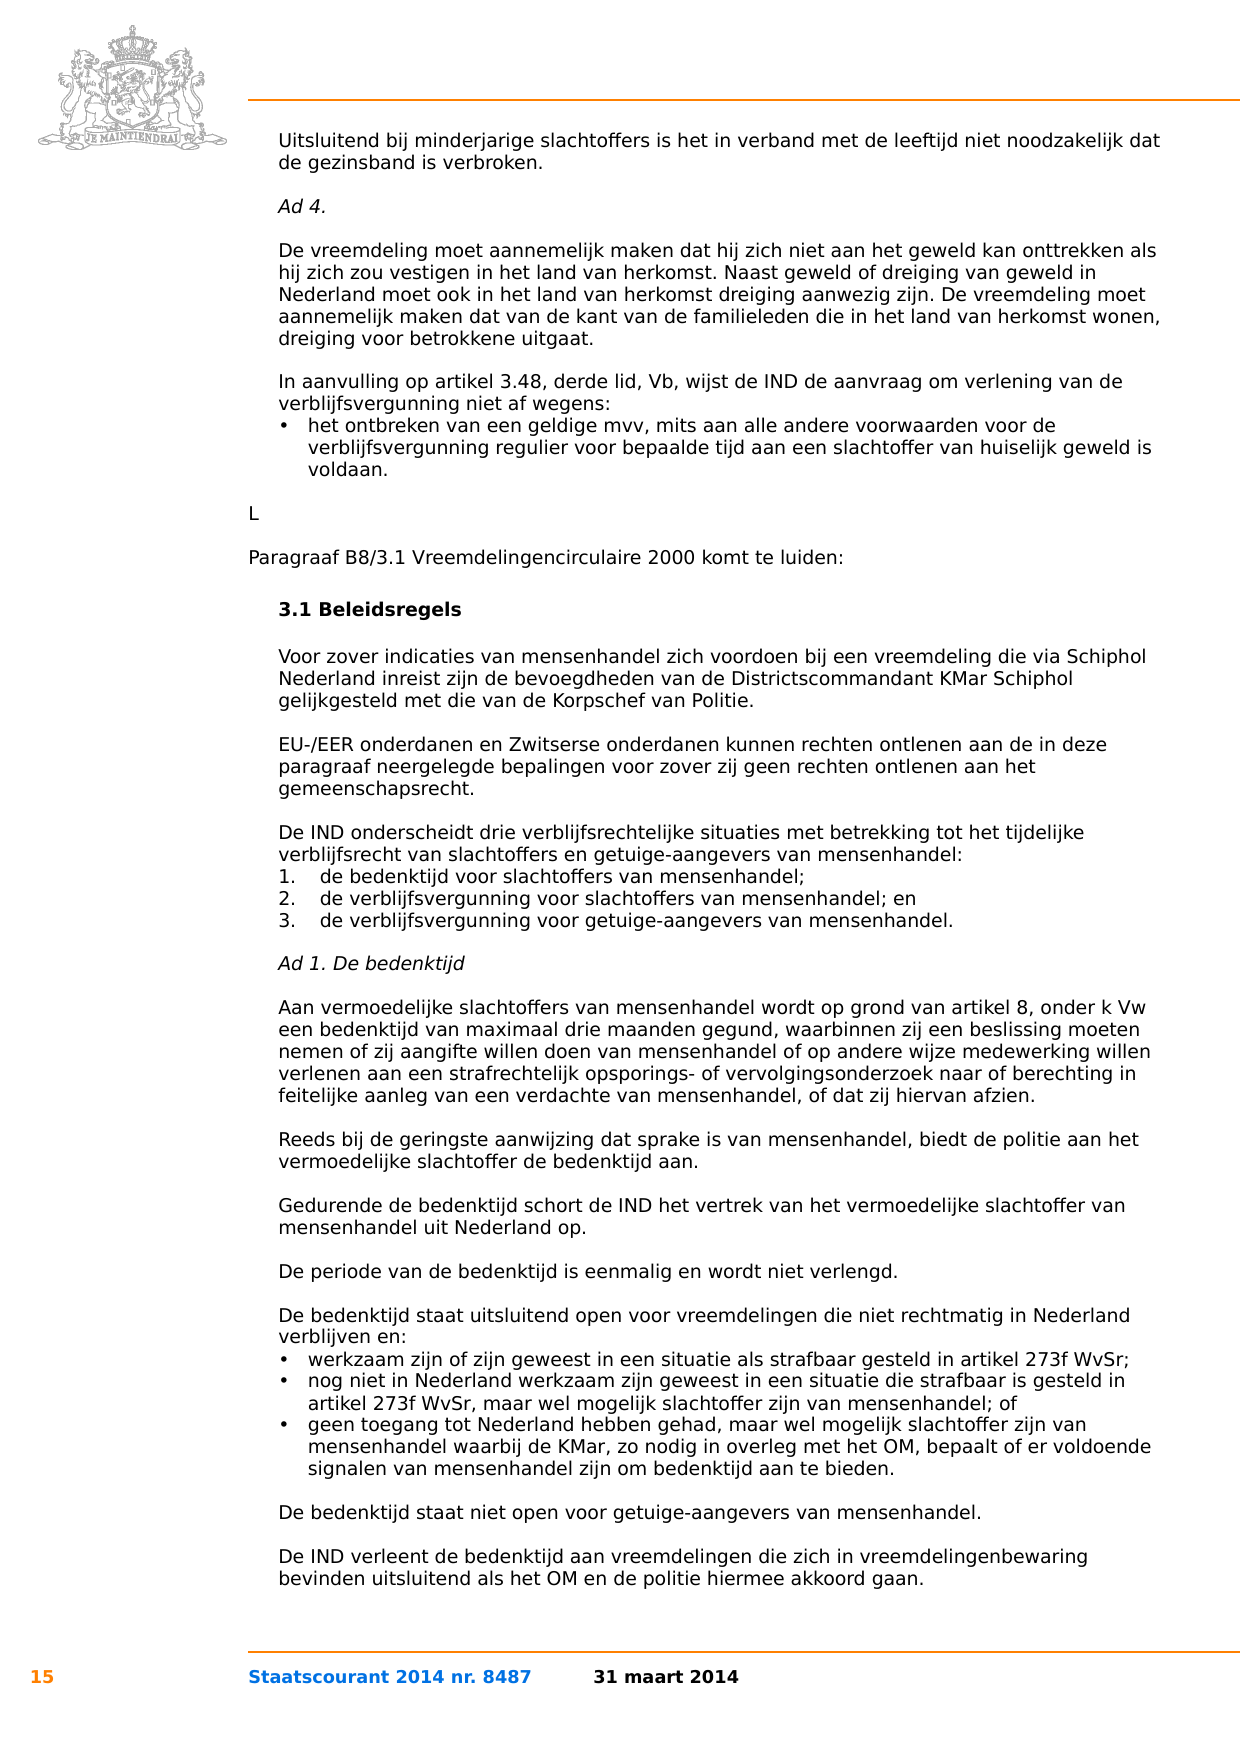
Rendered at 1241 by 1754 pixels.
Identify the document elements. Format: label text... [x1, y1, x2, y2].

text De bedenktijd staat uitsluitend open voor vreemdelingen die niet rechtmatig in Nederland verblijven en: [278, 1304, 1163, 1348]
text • nog niet in Nederland werkzaam zijn geweest in een situatie die strafbaar is gesteld in artikel 273f WvSr, maar wel mogelijk slachtoffer zijn van mensenhandel; of [278, 1370, 1163, 1414]
text 1. de bedenktijd voor slachtoffers van mensenhandel; [278, 866, 1163, 887]
text De IND onderscheidt drie verblijfsrechtelijke situaties met betrekking tot het tijdelijke verblijfsrecht van slachtoffers en getuige-aangevers van mensenhandel: [278, 822, 1163, 866]
subtitle Ad 4. [278, 196, 1163, 218]
subtitle Ad 1. De bedenktijd [278, 953, 1163, 975]
text Reeds bij de geringste aanwijzing dat sprake is van mensenhandel, biedt de politie aan het vermoedelijke slachtoffer de bedenktijd aan. [278, 1129, 1163, 1173]
text De vreemdeling moet aannemelijk maken dat hij zich niet aan het geweld kan onttrekken als hij zich zou vestigen in het land van herkomst. Naast geweld of dreiging van geweld in Nederland moet ook in het land van herkomst dreiging aanwezig zijn. De vreemdeling moet aannemelijk maken dat van de kant van de familieleden die in het land van herkomst wonen, dreiging voor betrokkene uitgaat. [278, 239, 1163, 349]
text Uitsluitend bij minderjarige slachtoffers is het in verband met de leeftijd niet noodzakelijk dat de gezinsband is verbroken. [278, 130, 1163, 174]
subtitle 3.1 Beleidsregels [278, 599, 1163, 621]
text Gedurende de bedenktijd schort de IND het vertrek van het vermoedelijke slachtoffer van mensenhandel uit Nederland op. [278, 1195, 1163, 1239]
text De periode van de bedenktijd is eenmalig en wordt niet verlengd. [278, 1261, 1163, 1283]
text Voor zover indicaties van mensenhandel zich voordoen bij een vreemdeling die via Schiphol Nederland inreist zijn de bevoegdheden van de Districtscommandant KMar Schiphol gelijkgesteld met die van de Korpschef van Politie. [278, 646, 1163, 712]
text • het ontbreken van een geldige mvv, mits aan alle andere voorwaarden voor de verblijfsvergunning regulier voor bepaalde tijd aan een slachtoffer van huiselijk geweld is voldaan. [278, 415, 1163, 481]
text L [248, 503, 1163, 525]
text De IND verleent de bedenktijd aan vreemdelingen die zich in vreemdelingenbewaring bevinden uitsluitend als het OM en de politie hiermee akkoord gaan. [278, 1546, 1163, 1590]
text Aan vermoedelijke slachtoffers van mensenhandel wordt op grond van artikel 8, onder k Vw een bedenktijd van maximaal drie maanden gegund, waarbinnen zij een beslissing moeten nemen of zij aangifte willen doen van mensenhandel of op andere wijze medewerking willen verlenen aan een strafrechtelijk opsporings- of vervolgingsonderzoek naar of berechting in feitelijke aanleg van een verdachte van mensenhandel, of dat zij hiervan afzien. [278, 997, 1163, 1107]
text EU-/EER onderdanen en Zwitserse onderdanen kunnen rechten ontlenen aan de in deze paragraaf neergelegde bepalingen voor zover zij geen rechten ontlenen aan het gemeenschapsrecht. [278, 734, 1163, 800]
text 2. de verblijfsvergunning voor slachtoffers van mensenhandel; en [278, 887, 1163, 909]
text 3. de verblijfsvergunning voor getuige-aangevers van mensenhandel. [278, 909, 1163, 931]
text Paragraaf B8/3.1 Vreemdelingencirculaire 2000 komt te luiden: [248, 547, 1163, 569]
text In aanvulling op artikel 3.48, derde lid, Vb, wijst de IND de aanvraag om verlening van de verblijfsvergunning niet af wegens: [278, 371, 1163, 415]
text • geen toegang tot Nederland hebben gehad, maar wel mogelijk slachtoffer zijn van mensenhandel waarbij de KMar, zo nodig in overleg met het OM, bepaalt of er voldoende signalen van mensenhandel zijn om bedenktijd aan te bieden. [278, 1414, 1163, 1480]
picture [38, 25, 227, 150]
text De bedenktijd staat niet open voor getuige-aangevers van mensenhandel. [278, 1502, 1163, 1524]
text • werkzaam zijn of zijn geweest in een situatie als strafbaar gesteld in artikel 273f WvSr; [278, 1348, 1163, 1370]
